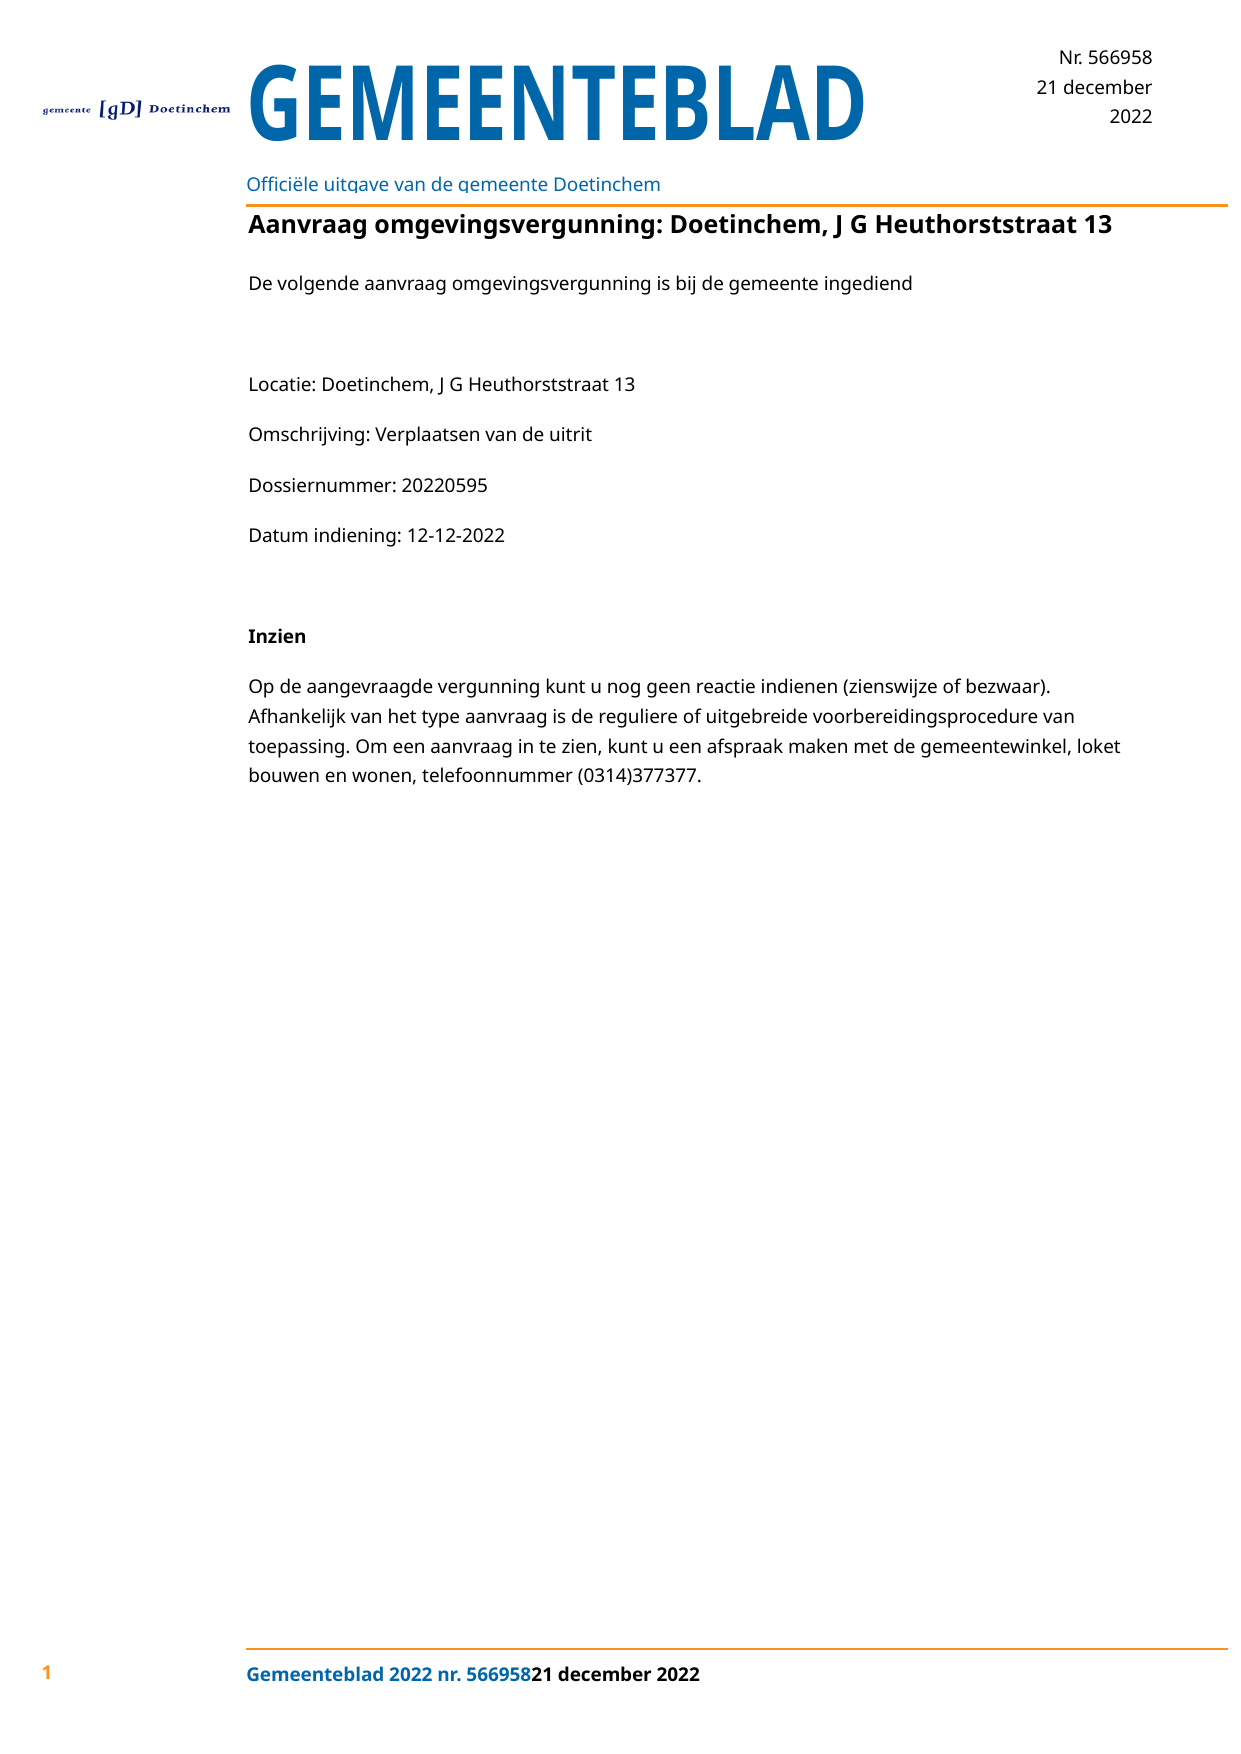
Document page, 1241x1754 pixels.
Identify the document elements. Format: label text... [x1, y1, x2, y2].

text Omschrijving: Verplaatsen van de uitrit [248, 422, 1152, 447]
text Datum indiening: 12-12-2022 [248, 522, 1152, 548]
text Dossiernummer: 20220595 [248, 472, 1152, 498]
picture [41, 47, 231, 172]
text Aanvraag omgevingsvergunning: Doetinchem, J G Heuthorststraat 13 [248, 207, 1152, 241]
text De volgende aanvraag omgevingsvergunning is bij de gemeente ingediend [248, 270, 1152, 296]
text Op de aangevraagde vergunning kunt u nog geen reactie indienen (zienswijze of bezwaar). Afhankelijk van het type aanvraag is de reguliere of uitgebreide voorbereidingsprocedure van toepassing. Om een aanvraag in te zien, kunt u een afspraak maken met de gemeentewinkel, loket bouwen en wonen, telefoonnummer (0314)377377. [248, 674, 1152, 788]
text Inzien [248, 623, 1152, 649]
text Locatie: Doetinchem, J G Heuthorststraat 13 [248, 371, 1152, 397]
